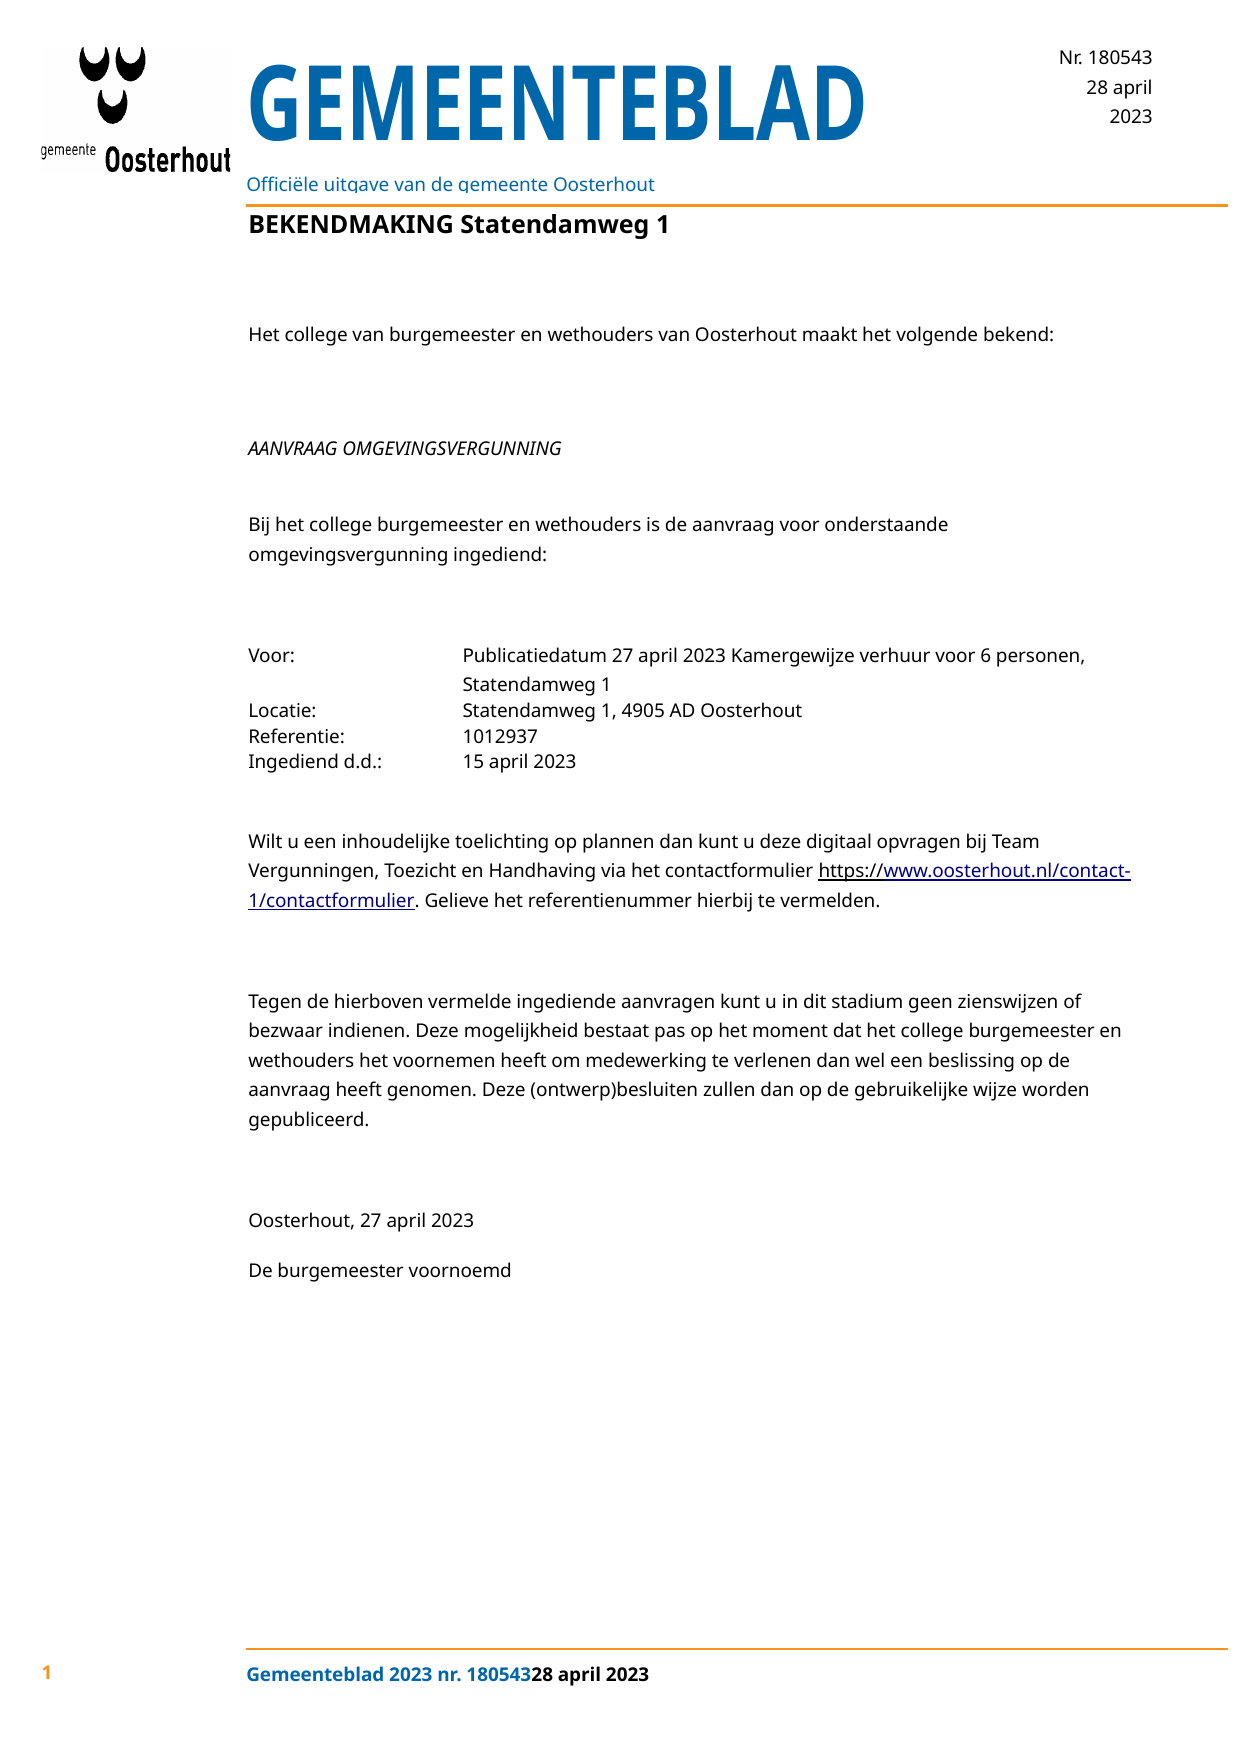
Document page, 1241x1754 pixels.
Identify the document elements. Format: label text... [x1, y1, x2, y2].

text AANVRAAG OMGEVINGSVERGUNNING [248, 435, 1152, 461]
text Het college van burgemeester en wethouders van Oosterhout maakt het volgende bekend: [248, 321, 1152, 346]
text Tegen de hierboven vermelde ingediende aanvragen kunt u in dit stadium geen zienswijzen of bezwaar indienen. Deze mogelijkheid bestaat pas op het moment dat het college burgemeester en wethouders het voornemen heeft om medewerking te verlenen dan wel een beslissing op de aanvraag heeft genomen. Deze (ontwerp)besluiten zullen dan op de gebruikelijke wijze worden gepubliceerd. [248, 988, 1152, 1132]
table_cell Ingediend d.d.: [248, 749, 462, 774]
table_cell Locatie: [248, 697, 462, 723]
table_cell Referentie: [248, 723, 462, 748]
table_cell 1012937 [462, 723, 1152, 748]
table_header Publicatiedatum 27 april 2023 Kamergewijze verhuur voor 6 personen, Statendamweg 1 [462, 642, 1152, 697]
text Oosterhout, 27 april 2023 [248, 1207, 1152, 1233]
text Bij het college burgemeester en wethouders is de aanvraag voor onderstaande omgevingsvergunning ingediend: [248, 511, 1152, 567]
text Wilt u een inhoudelijke toelichting op plannen dan kunt u deze digitaal opvragen bij Team Vergunningen, Toezicht en Handhaving via het contactformulier https://www.oosterhout.nl/contact-1/contactformulier. Gelieve het referentienummer hierbij te vermelden. [248, 828, 1152, 913]
table_cell Statendamweg 1, 4905 AD Oosterhout [462, 697, 1152, 723]
text De burgemeester voornoemd [248, 1257, 1152, 1283]
picture [41, 47, 231, 172]
table_cell 15 april 2023 [462, 749, 1152, 774]
table_header Voor: [248, 642, 462, 697]
text BEKENDMAKING Statendamweg 1 [248, 207, 1152, 241]
